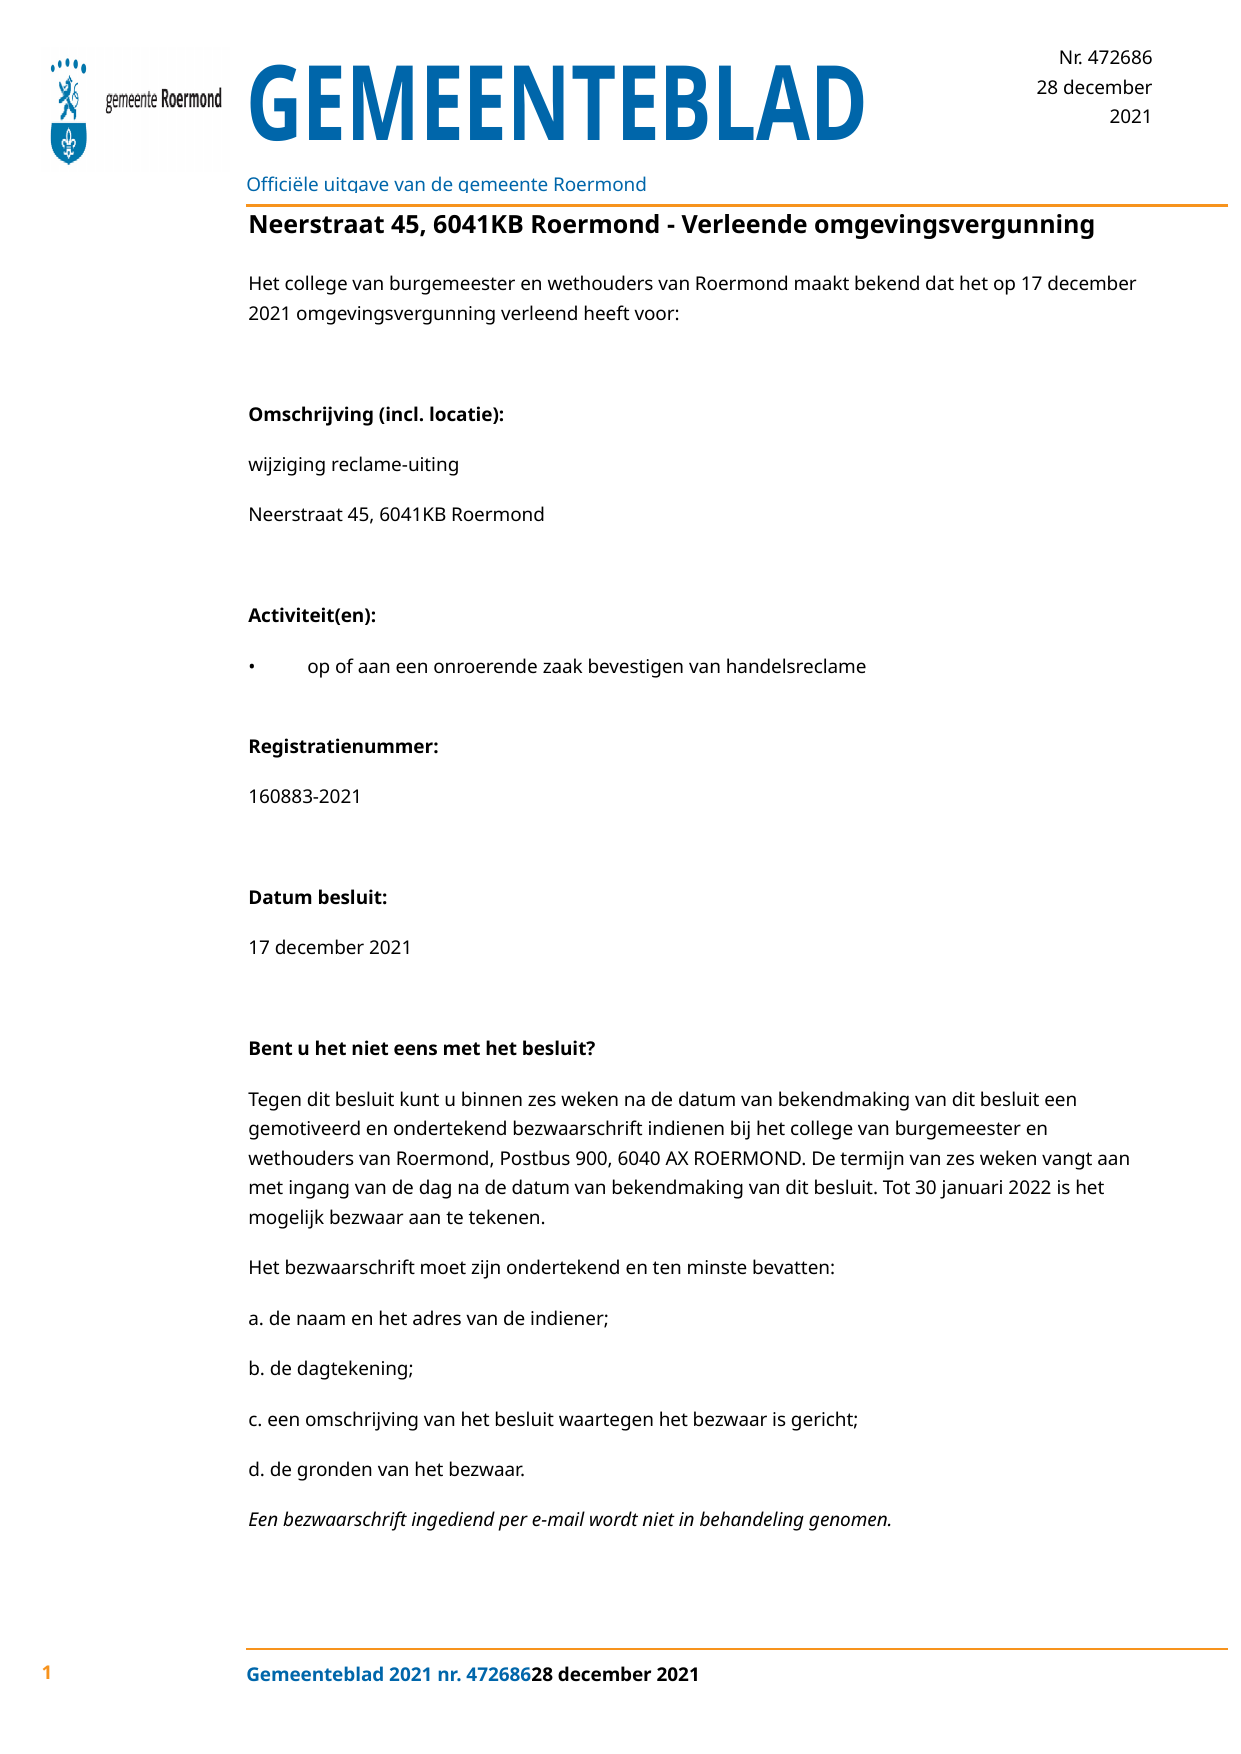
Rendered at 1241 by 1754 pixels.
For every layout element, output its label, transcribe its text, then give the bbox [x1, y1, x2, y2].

text Neerstraat 45, 6041KB Roermond [248, 502, 1152, 527]
text d. de gronden van het bezwaar. [248, 1456, 1152, 1482]
text wijziging reclame-uiting [248, 451, 1152, 477]
text Omschrijving (incl. locatie): [248, 401, 1152, 426]
text 160883-2021 [248, 783, 1152, 809]
text Neerstraat 45, 6041KB Roermond - Verleende omgevingsvergunning [248, 207, 1152, 241]
text Datum besluit: [248, 884, 1152, 910]
list op of aan een onroerende zaak bevestigen van handelsreclame [248, 653, 1152, 678]
picture [41, 47, 231, 172]
text 17 december 2021 [248, 934, 1152, 960]
text Registratienummer: [248, 733, 1152, 758]
text Een bezwaarschrift ingediend per e-mail wordt niet in behandeling genomen. [248, 1507, 1152, 1532]
text Het college van burgemeester en wethouders van Roermond maakt bekend dat het op 17 december 2021 omgevingsvergunning verleend heeft voor: [248, 270, 1152, 326]
text Activiteit(en): [248, 602, 1152, 628]
text a. de naam en het adres van de indiener; [248, 1305, 1152, 1331]
text b. de dagtekening; [248, 1355, 1152, 1381]
text Het bezwaarschrift moet zijn ondertekend en ten minste bevatten: [248, 1254, 1152, 1280]
text Tegen dit besluit kunt u binnen zes weken na de datum van bekendmaking van dit besluit een gemotiveerd en ondertekend bezwaarschrift indienen bij het college van burgemeester en wethouders van Roermond, Postbus 900, 6040 AX ROERMOND. De termijn van zes weken vangt aan met ingang van de dag na de datum van bekendmaking van dit besluit. Tot 30 januari 2022 is het mogelijk bezwaar aan te tekenen. [248, 1086, 1152, 1230]
text c. een omschrijving van het besluit waartegen het bezwaar is gericht; [248, 1406, 1152, 1431]
text Bent u het niet eens met het besluit? [248, 1035, 1152, 1061]
